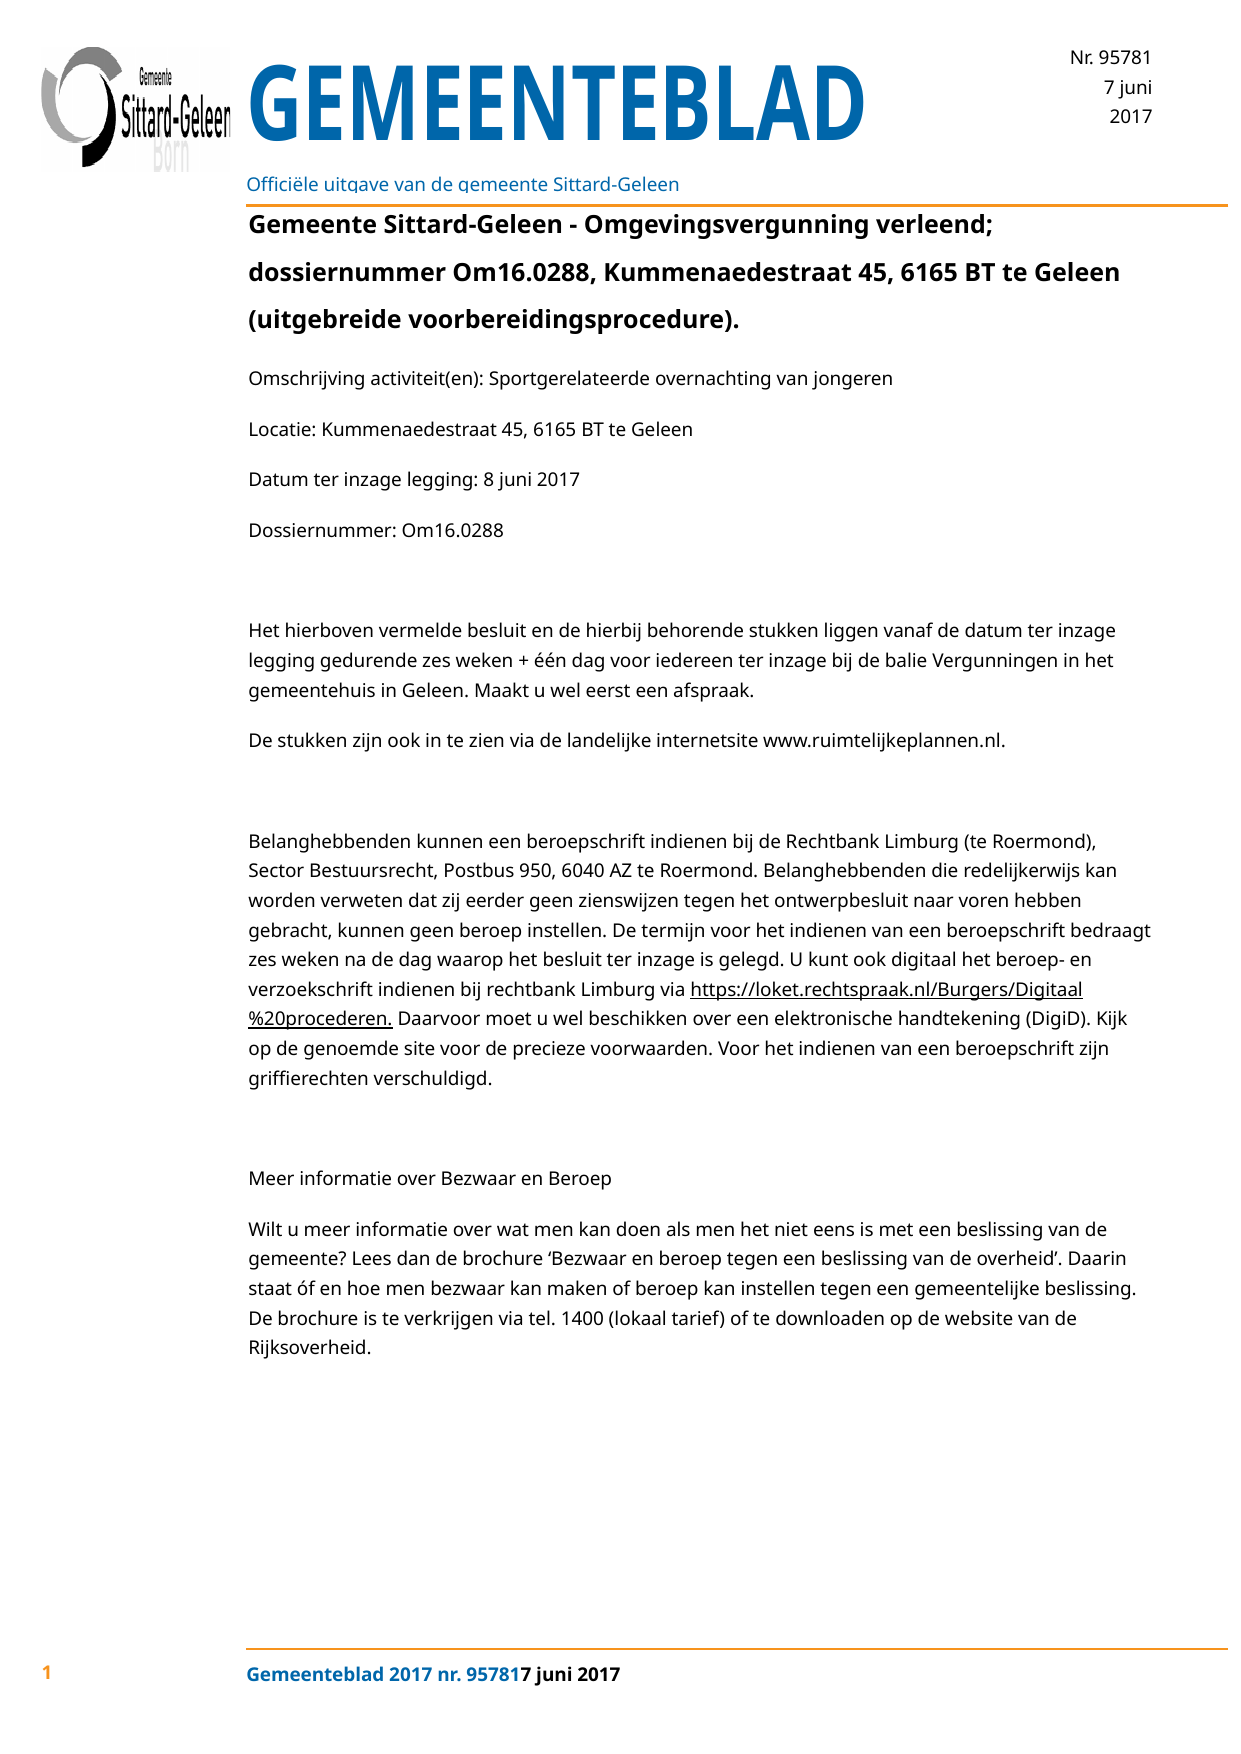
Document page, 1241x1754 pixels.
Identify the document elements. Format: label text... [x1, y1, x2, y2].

text Datum ter inzage legging: 8 juni 2017 [248, 466, 1152, 492]
text Wilt u meer informatie over wat men kan doen als men het niet eens is met een beslissing van de gemeente? Lees dan de brochure ‘Bezwaar en beroep tegen een beslissing van de overheid’. Daarin staat óf en hoe men bezwaar kan maken of beroep kan instellen tegen een gemeentelijke beslissing. De brochure is te verkrijgen via tel. 1400 (lokaal tarief) of te downloaden op de website van de Rijksoverheid. [248, 1216, 1152, 1360]
picture [41, 47, 231, 172]
text Dossiernummer: Om16.0288 [248, 517, 1152, 542]
text Gemeente Sittard-Geleen - Omgevingsvergunning verleend; dossiernummer Om16.0288, Kummenaedestraat 45, 6165 BT te Geleen (uitgebreide voorbereidingsprocedure). [248, 207, 1152, 336]
text De stukken zijn ook in te zien via de landelijke internetsite www.ruimtelijkeplannen.nl. [248, 727, 1152, 753]
text Omschrijving activiteit(en): Sportgerelateerde overnachting van jongeren [248, 366, 1152, 391]
text Meer informatie over Bezwaar en Beroep [248, 1166, 1152, 1191]
text Locatie: Kummenaedestraat 45, 6165 BT te Geleen [248, 416, 1152, 442]
text Belanghebbenden kunnen een beroepschrift indienen bij de Rechtbank Limburg (te Roermond), Sector Bestuursrecht, Postbus 950, 6040 AZ te Roermond. Belanghebbenden die redelijkerwijs kan worden verweten dat zij eerder geen zienswijzen tegen het ontwerpbesluit naar voren hebben gebracht, kunnen geen beroep instellen. De termijn voor het indienen van een beroepschrift bedraagt zes weken na de dag waarop het besluit ter inzage is gelegd. U kunt ook digitaal het beroep- en verzoekschrift indienen bij rechtbank Limburg via https://loket.rechtspraak.nl/Burgers/Digitaal%20procederen. Daarvoor moet u wel beschikken over een elektronische handtekening (DigiD). Kijk op de genoemde site voor de precieze voorwaarden. Voor het indienen van een beroepschrift zijn griffierechten verschuldigd. [248, 828, 1152, 1090]
text Het hierboven vermelde besluit en de hierbij behorende stukken liggen vanaf de datum ter inzage legging gedurende zes weken + één dag voor iedereen ter inzage bij de balie Vergunningen in het gemeentehuis in Geleen. Maakt u wel eerst een afspraak. [248, 618, 1152, 702]
